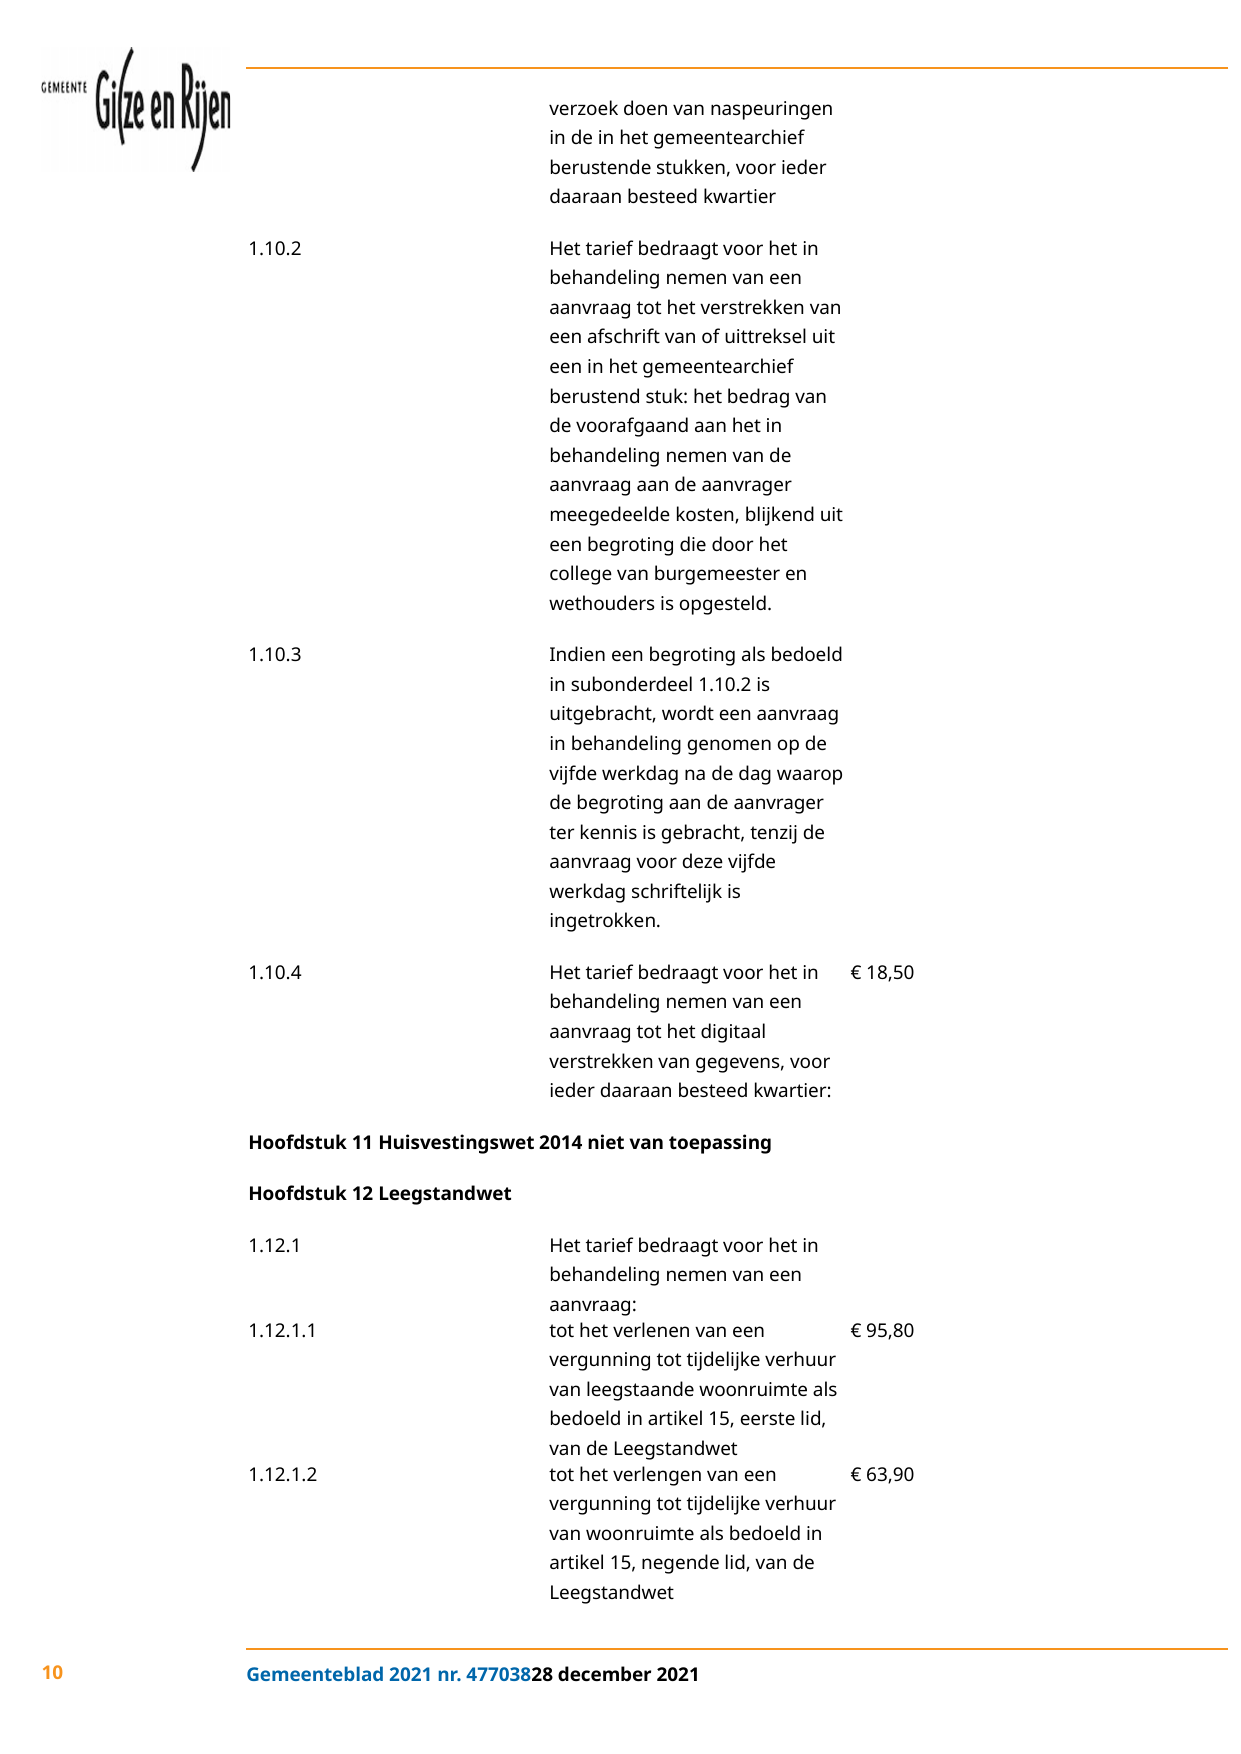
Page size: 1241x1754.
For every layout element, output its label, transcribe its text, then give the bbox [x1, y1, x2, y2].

table_cell [549, 1103, 850, 1129]
table_cell € 18,50 [850, 959, 1152, 1103]
table_cell tot het verlengen van een vergunning tot tijdelijke verhuur van woonruimte als bedoeld in artikel 15, negende lid, van de Leegstandwet [549, 1461, 850, 1605]
table_cell € 95,80 [850, 1317, 1152, 1461]
table_cell [549, 209, 850, 235]
table_cell [248, 616, 549, 641]
table_cell 1.12.1 [248, 1232, 549, 1317]
table_cell € 63,90 [850, 1461, 1152, 1605]
table_cell [850, 1232, 1152, 1317]
table_cell [248, 1103, 549, 1129]
table_cell [248, 1206, 549, 1232]
table_cell Hoofdstuk 11 Huisvestingswet 2014 niet van toepassing [248, 1129, 850, 1155]
table_cell [850, 95, 1152, 209]
table_cell [850, 209, 1152, 235]
table_cell Hoofdstuk 12 Leegstandwet [248, 1180, 549, 1206]
table_cell Het tarief bedraagt voor het in behandeling nemen van een aanvraag tot het digitaal verstrekken van gegevens, voor ieder daaraan besteed kwartier: [549, 959, 850, 1103]
table_cell [248, 934, 549, 959]
table_cell [549, 1206, 850, 1232]
table_cell [549, 616, 850, 641]
table_cell [850, 1206, 1152, 1232]
table_cell [850, 1129, 1152, 1155]
table_cell [850, 1103, 1152, 1129]
table_cell tot het verlenen van een vergunning tot tijdelijke verhuur van leegstaande woonruimte als bedoeld in artikel 15, eerste lid, van de Leegstandwet [549, 1317, 850, 1461]
table_cell 1.10.2 [248, 235, 549, 616]
table_cell 1.12.1.2 [248, 1461, 549, 1605]
table_cell [248, 1155, 549, 1180]
table_cell Het tarief bedraagt voor het in behandeling nemen van een aanvraag: [549, 1232, 850, 1317]
table_cell [850, 235, 1152, 616]
table_cell [248, 95, 549, 209]
table_cell [549, 1180, 850, 1206]
table_cell [850, 934, 1152, 959]
table_cell 1.10.4 [248, 959, 549, 1103]
table_cell [549, 934, 850, 959]
table_cell 1.10.3 [248, 641, 549, 933]
table_cell [549, 1155, 850, 1180]
table_cell verzoek doen van naspeuringen in de in het gemeentearchief berustende stukken, voor ieder daaraan besteed kwartier [549, 95, 850, 209]
table_cell Het tarief bedraagt voor het in behandeling nemen van een aanvraag tot het verstrekken van een afschrift van of uittreksel uit een in het gemeentearchief berustend stuk: het bedrag van de voorafgaand aan het in behandeling nemen van de aanvraag aan de aanvrager meegedeelde kosten, blijkend uit een begroting die door het college van burgemeester en wethouders is opgesteld. [549, 235, 850, 616]
table_cell [850, 1180, 1152, 1206]
table_cell [850, 616, 1152, 641]
table_cell [850, 1155, 1152, 1180]
picture [41, 47, 231, 172]
table_cell [248, 209, 549, 235]
table_cell 1.12.1.1 [248, 1317, 549, 1461]
table_cell [850, 641, 1152, 933]
table_cell Indien een begroting als bedoeld in subonderdeel 1.10.2 is uitgebracht, wordt een aanvraag in behandeling genomen op de vijfde werkdag na de dag waarop de begroting aan de aanvrager ter kennis is gebracht, tenzij de aanvraag voor deze vijfde werkdag schriftelijk is ingetrokken. [549, 641, 850, 933]
